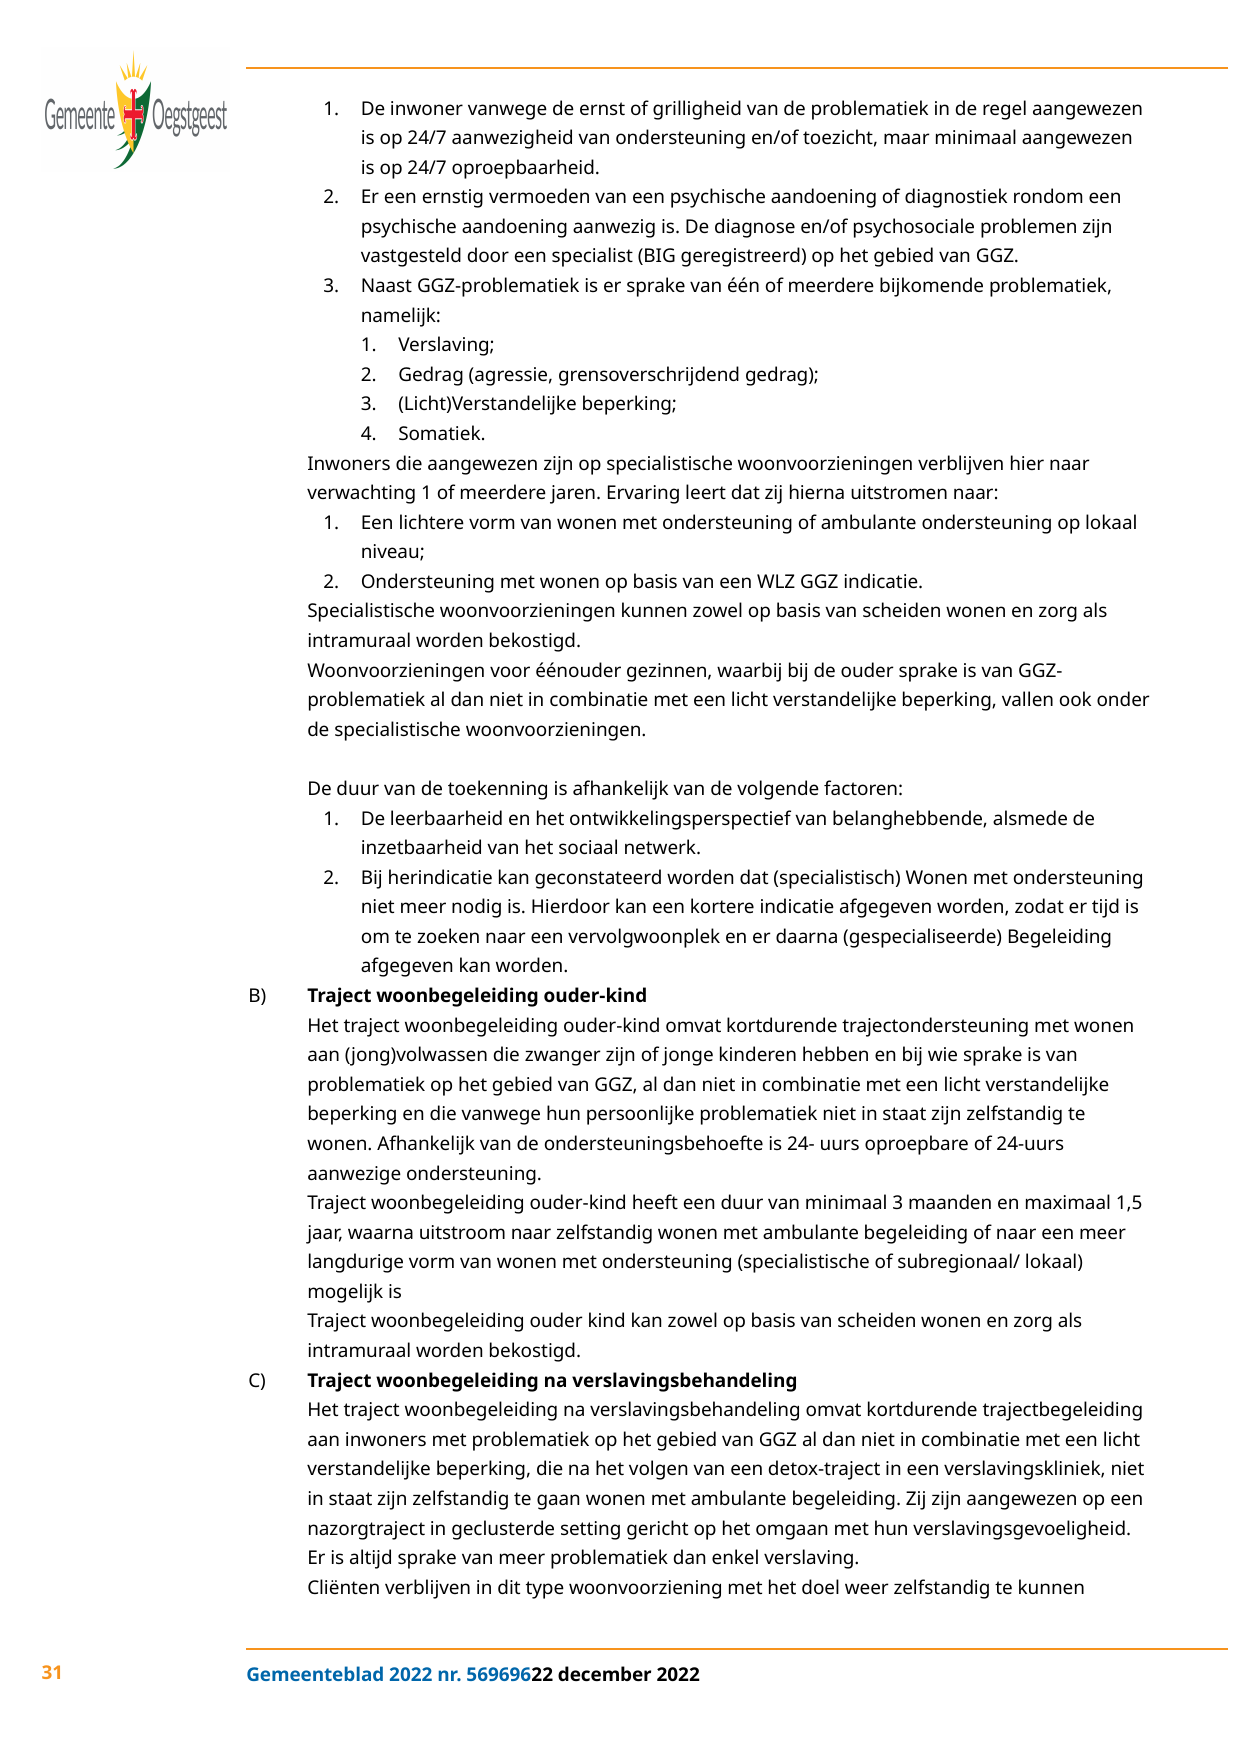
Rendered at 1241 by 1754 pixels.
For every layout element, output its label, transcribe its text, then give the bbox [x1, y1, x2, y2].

list Traject woonbegeleiding na verslavingsbehandeling [248, 1367, 1152, 1393]
list Bij herindicatie kan geconstateerd worden dat (specialistisch) Wonen met ondersteuning niet meer nodig is. Hierdoor kan een kortere indicatie afgegeven worden, zodat er tijd is om te zoeken naar een vervolgwoonplek en er daarna (gespecialiseerde) Begeleiding afgegeven kan worden. [323, 864, 1152, 978]
list Traject woonbegeleiding ouder-kind heeft een duur van minimaal 3 maanden en maximaal 1,5 jaar, waarna uitstroom naar zelfstandig wonen met ambulante begeleiding of naar een meer langdurige vorm van wonen met ondersteuning (specialistische of subregionaal/ lokaal) mogelijk is [248, 1189, 1152, 1304]
list Naast GGZ-problematiek is er sprake van één of meerdere bijkomende problematiek, namelijk: [323, 272, 1152, 328]
list Traject woonbegeleiding ouder-kind [248, 982, 1152, 1008]
picture [41, 47, 231, 172]
list De leerbaarheid en het ontwikkelingsperspectief van belanghebbende, alsmede de inzetbaarheid van het sociaal netwerk. [323, 805, 1152, 860]
list Ondersteuning met wonen op basis van een WLZ GGZ indicatie. [323, 568, 1152, 594]
list Specialistische woonvoorzieningen kunnen zowel op basis van scheiden wonen en zorg als intramuraal worden bekostigd. [248, 598, 1152, 653]
list Een lichtere vorm van wonen met ondersteuning of ambulante ondersteuning op lokaal niveau; [323, 509, 1152, 564]
list Traject woonbegeleiding ouder kind kan zowel op basis van scheiden wonen en zorg als intramuraal worden bekostigd. [248, 1308, 1152, 1363]
list Het traject woonbegeleiding ouder-kind omvat kortdurende trajectondersteuning met wonen aan (jong)volwassen die zwanger zijn of jonge kinderen hebben en bij wie sprake is van problematiek op het gebied van GGZ, al dan niet in combinatie met een licht verstandelijke beperking en die vanwege hun persoonlijke problematiek niet in staat zijn zelfstandig te wonen. Afhankelijk van de ondersteuningsbehoefte is 24- uurs oproepbare of 24-uurs aanwezige ondersteuning. [248, 1012, 1152, 1186]
list Woonvoorzieningen voor éénouder gezinnen, waarbij bij de ouder sprake is van GGZ-problematiek al dan niet in combinatie met een licht verstandelijke beperking, vallen ook onder de specialistische woonvoorzieningen. [248, 657, 1152, 742]
list Gedrag (agressie, grensoverschrijdend gedrag); [361, 361, 1152, 387]
list (Licht)Verstandelijke beperking; [361, 391, 1152, 416]
list De duur van de toekenning is afhankelijk van de volgende factoren: [248, 775, 1152, 801]
list Er een ernstig vermoeden van een psychische aandoening of diagnostiek rondom een psychische aandoening aanwezig is. De diagnose en/of psychosociale problemen zijn vastgesteld door een specialist (BIG geregistreerd) op het gebied van GGZ. [323, 183, 1152, 268]
list Cliënten verblijven in dit type woonvoorziening met het doel weer zelfstandig te kunnen [248, 1574, 1152, 1600]
list Inwoners die aangewezen zijn op specialistische woonvoorzieningen verblijven hier naar verwachting 1 of meerdere jaren. Ervaring leert dat zij hierna uitstromen naar: [248, 450, 1152, 505]
list De inwoner vanwege de ernst of grilligheid van de problematiek in de regel aangewezen is op 24/7 aanwezigheid van ondersteuning en/of toezicht, maar minimaal aangewezen is op 24/7 oproepbaarheid. [323, 95, 1152, 180]
list Somatiek. [361, 420, 1152, 446]
list Het traject woonbegeleiding na verslavingsbehandeling omvat kortdurende trajectbegeleiding aan inwoners met problematiek op het gebied van GGZ al dan niet in combinatie met een licht verstandelijke beperking, die na het volgen van een detox-traject in een verslavingskliniek, niet in staat zijn zelfstandig te gaan wonen met ambulante begeleiding. Zij zijn aangewezen op een nazorgtraject in geclusterde setting gericht op het omgaan met hun verslavingsgevoeligheid. Er is altijd sprake van meer problematiek dan enkel verslaving. [248, 1396, 1152, 1570]
list Verslaving; [361, 331, 1152, 357]
